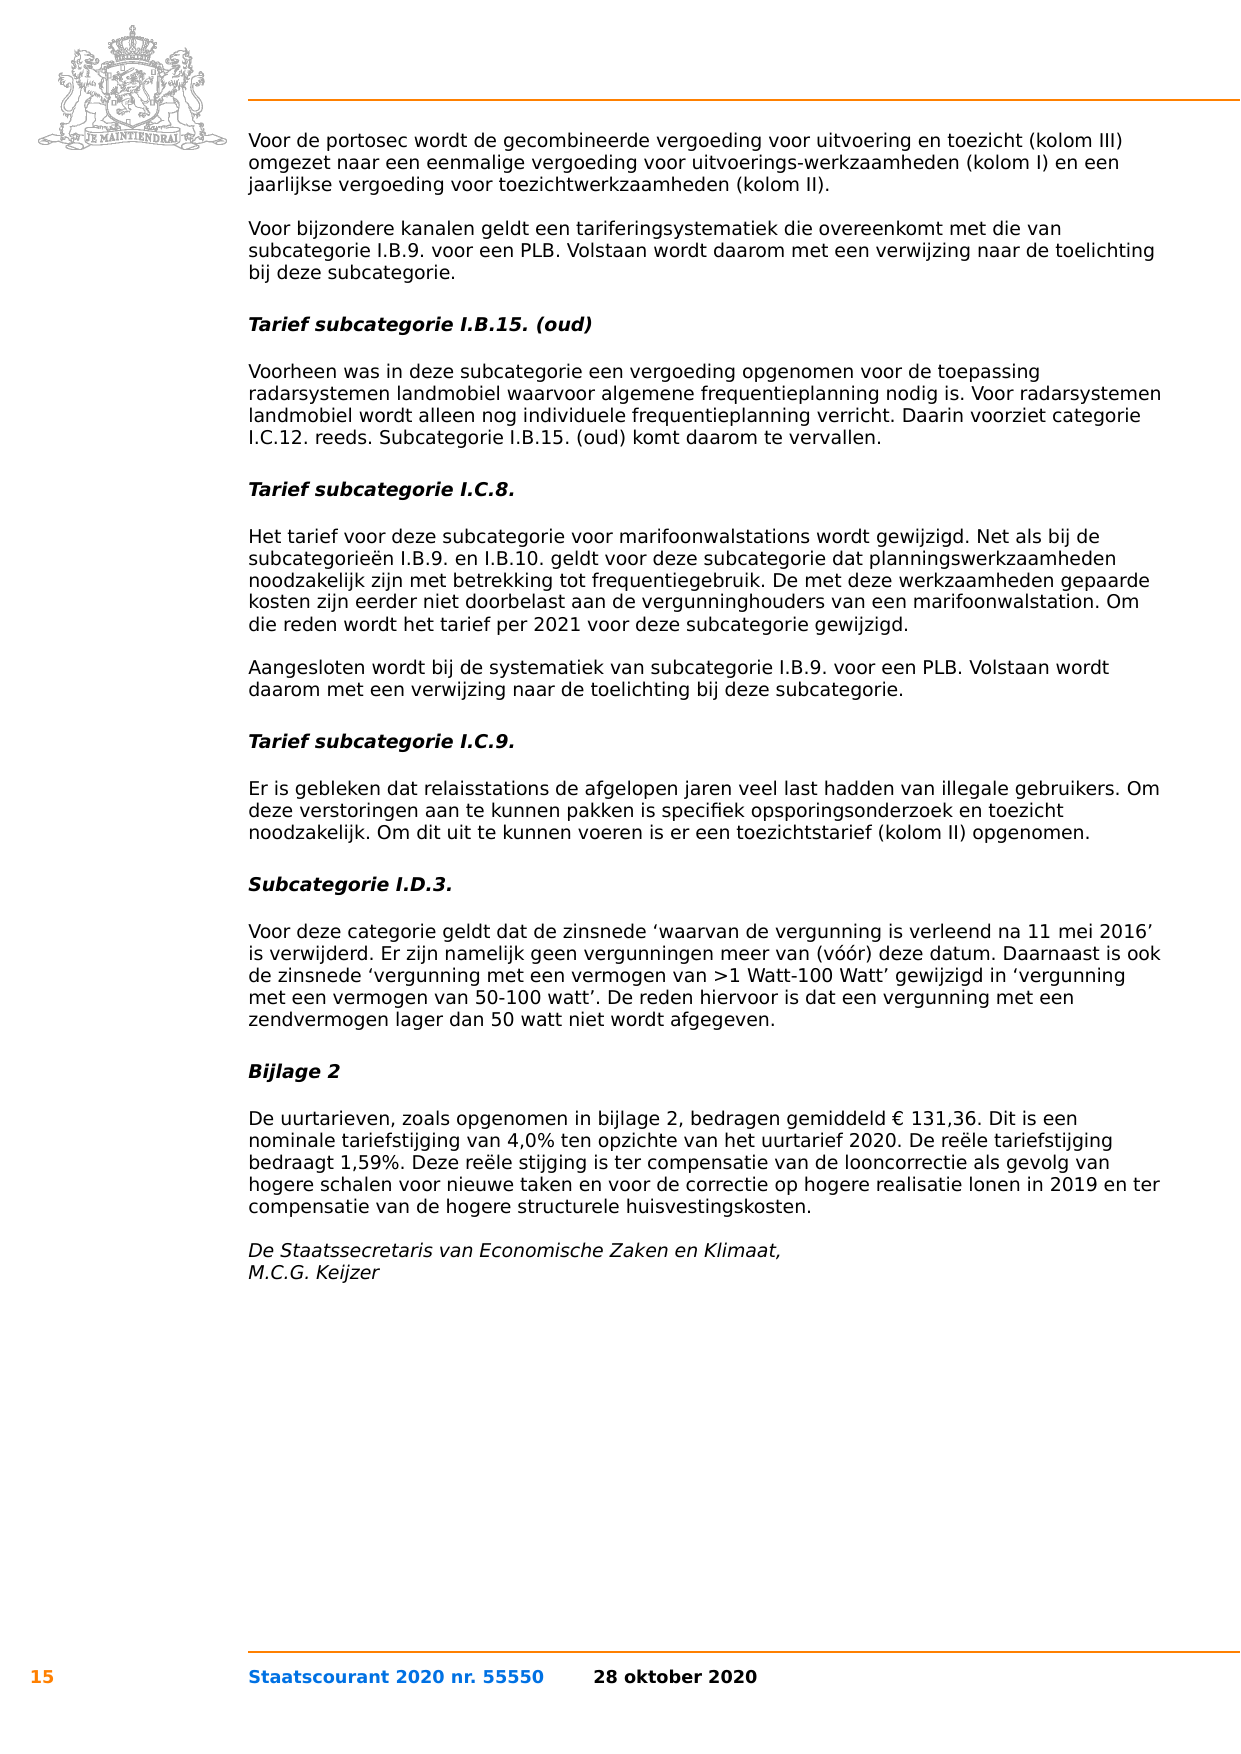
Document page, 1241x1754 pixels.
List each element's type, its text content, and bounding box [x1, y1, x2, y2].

text Het tarief voor deze subcategorie voor marifoonwalstations wordt gewijzigd. Net als bij de subcategorieën I.B.9. en I.B.10. geldt voor deze subcategorie dat planningswerkzaamheden noodzakelijk zijn met betrekking tot frequentiegebruik. De met deze werkzaamheden gepaarde kosten zijn eerder niet doorbelast aan de vergunninghouders van een marifoonwalstation. Om die reden wordt het tarief per 2021 voor deze subcategorie gewijzigd. [248, 526, 1163, 635]
picture [38, 25, 227, 150]
text Er is gebleken dat relaisstations de afgelopen jaren veel last hadden van illegale gebruikers. Om deze verstoringen aan te kunnen pakken is specifiek opsporingsonderzoek en toezicht noodzakelijk. Om dit uit te kunnen voeren is er een toezichtstarief (kolom II) opgenomen. [248, 778, 1163, 844]
subtitle Tarief subcategorie I.C.8. [248, 478, 1163, 501]
subtitle Tarief subcategorie I.B.15. (oud) [248, 314, 1163, 336]
text Aangesloten wordt bij de systematiek van subcategorie I.B.9. voor een PLB. Volstaan wordt daarom met een verwijzing naar de toelichting bij deze subcategorie. [248, 657, 1163, 701]
text De Staatssecretaris van Economische Zaken en Klimaat, M.C.G. Keijzer [248, 1240, 1163, 1284]
text Voor bijzondere kanalen geldt een tariferingsystematiek die overeenkomt met die van subcategorie I.B.9. voor een PLB. Volstaan wordt daarom met een verwijzing naar de toelichting bij deze subcategorie. [248, 218, 1163, 284]
subtitle Bijlage 2 [248, 1061, 1163, 1083]
text Voorheen was in deze subcategorie een vergoeding opgenomen voor de toepassing radarsystemen landmobiel waarvoor algemene frequentieplanning nodig is. Voor radarsystemen landmobiel wordt alleen nog individuele frequentieplanning verricht. Daarin voorziet categorie I.C.12. reeds. Subcategorie I.B.15. (oud) komt daarom te vervallen. [248, 361, 1163, 448]
text Voor deze categorie geldt dat de zinsnede ‘waarvan de vergunning is verleend na 11 mei 2016’ is verwijderd. Er zijn namelijk geen vergunningen meer van (vóór) deze datum. Daarnaast is ook de zinsnede ‘vergunning met een vermogen van >1 Watt-100 Watt’ gewijzigd in ‘vergunning met een vermogen van 50-100 watt’. De reden hiervoor is dat een vergunning met een zendvermogen lager dan 50 watt niet wordt afgegeven. [248, 921, 1163, 1031]
text De uurtarieven, zoals opgenomen in bijlage 2, bedragen gemiddeld € 131,36. Dit is een nominale tariefstijging van 4,0% ten opzichte van het uurtarief 2020. De reële tariefstijging bedraagt 1,59%. Deze reële stijging is ter compensatie van de looncorrectie als gevolg van hogere schalen voor nieuwe taken en voor de correctie op hogere realisatie lonen in 2019 en ter compensatie van de hogere structurele huisvestingskosten. [248, 1108, 1163, 1218]
subtitle Subcategorie I.D.3. [248, 874, 1163, 896]
subtitle Tarief subcategorie I.C.9. [248, 731, 1163, 753]
text Voor de portosec wordt de gecombineerde vergoeding voor uitvoering en toezicht (kolom III) omgezet naar een eenmalige vergoeding voor uitvoerings-werkzaamheden (kolom I) en een jaarlijkse vergoeding voor toezichtwerkzaamheden (kolom II). [248, 130, 1163, 196]
